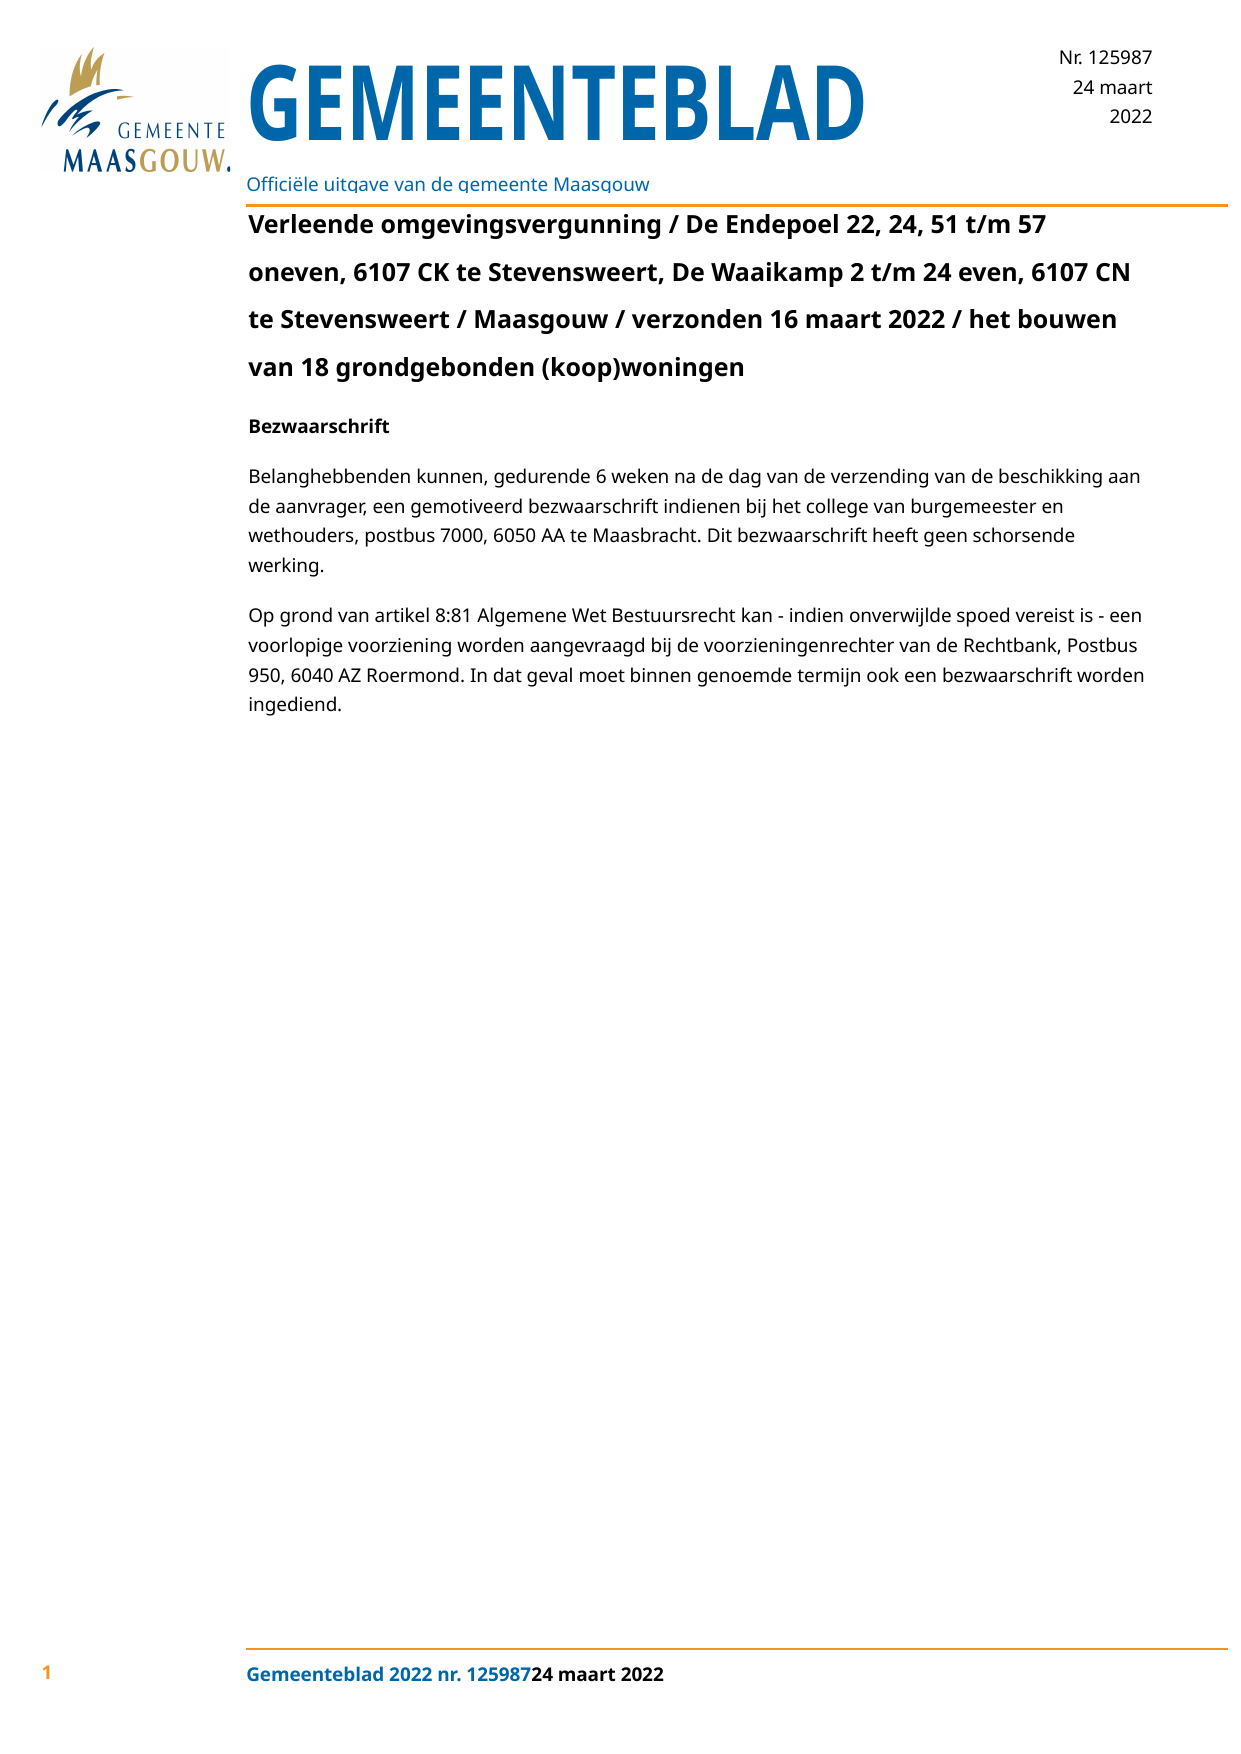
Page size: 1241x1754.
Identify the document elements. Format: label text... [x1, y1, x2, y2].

picture [41, 47, 231, 172]
text Op grond van artikel 8:81 Algemene Wet Bestuursrecht kan - indien onverwijlde spoed vereist is - een voorlopige voorziening worden aangevraagd bij de voorzieningenrechter van de Rechtbank, Postbus 950, 6040 AZ Roermond. In dat geval moet binnen genoemde termijn ook een bezwaarschrift worden ingediend. [248, 603, 1152, 717]
text Bezwaarschrift [248, 413, 1152, 439]
text Belanghebbenden kunnen, gedurende 6 weken na de dag van de verzending van de beschikking aan de aanvrager, een gemotiveerd bezwaarschrift indienen bij het college van burgemeester en wethouders, postbus 7000, 6050 AA te Maasbracht. Dit bezwaarschrift heeft geen schorsende werking. [248, 463, 1152, 578]
text Verleende omgevingsvergunning / De Endepoel 22, 24, 51 t/m 57 oneven, 6107 CK te Stevensweert, De Waaikamp 2 t/m 24 even, 6107 CN te Stevensweert / Maasgouw / verzonden 16 maart 2022 / het bouwen van 18 grondgebonden (koop)woningen [248, 207, 1152, 384]
